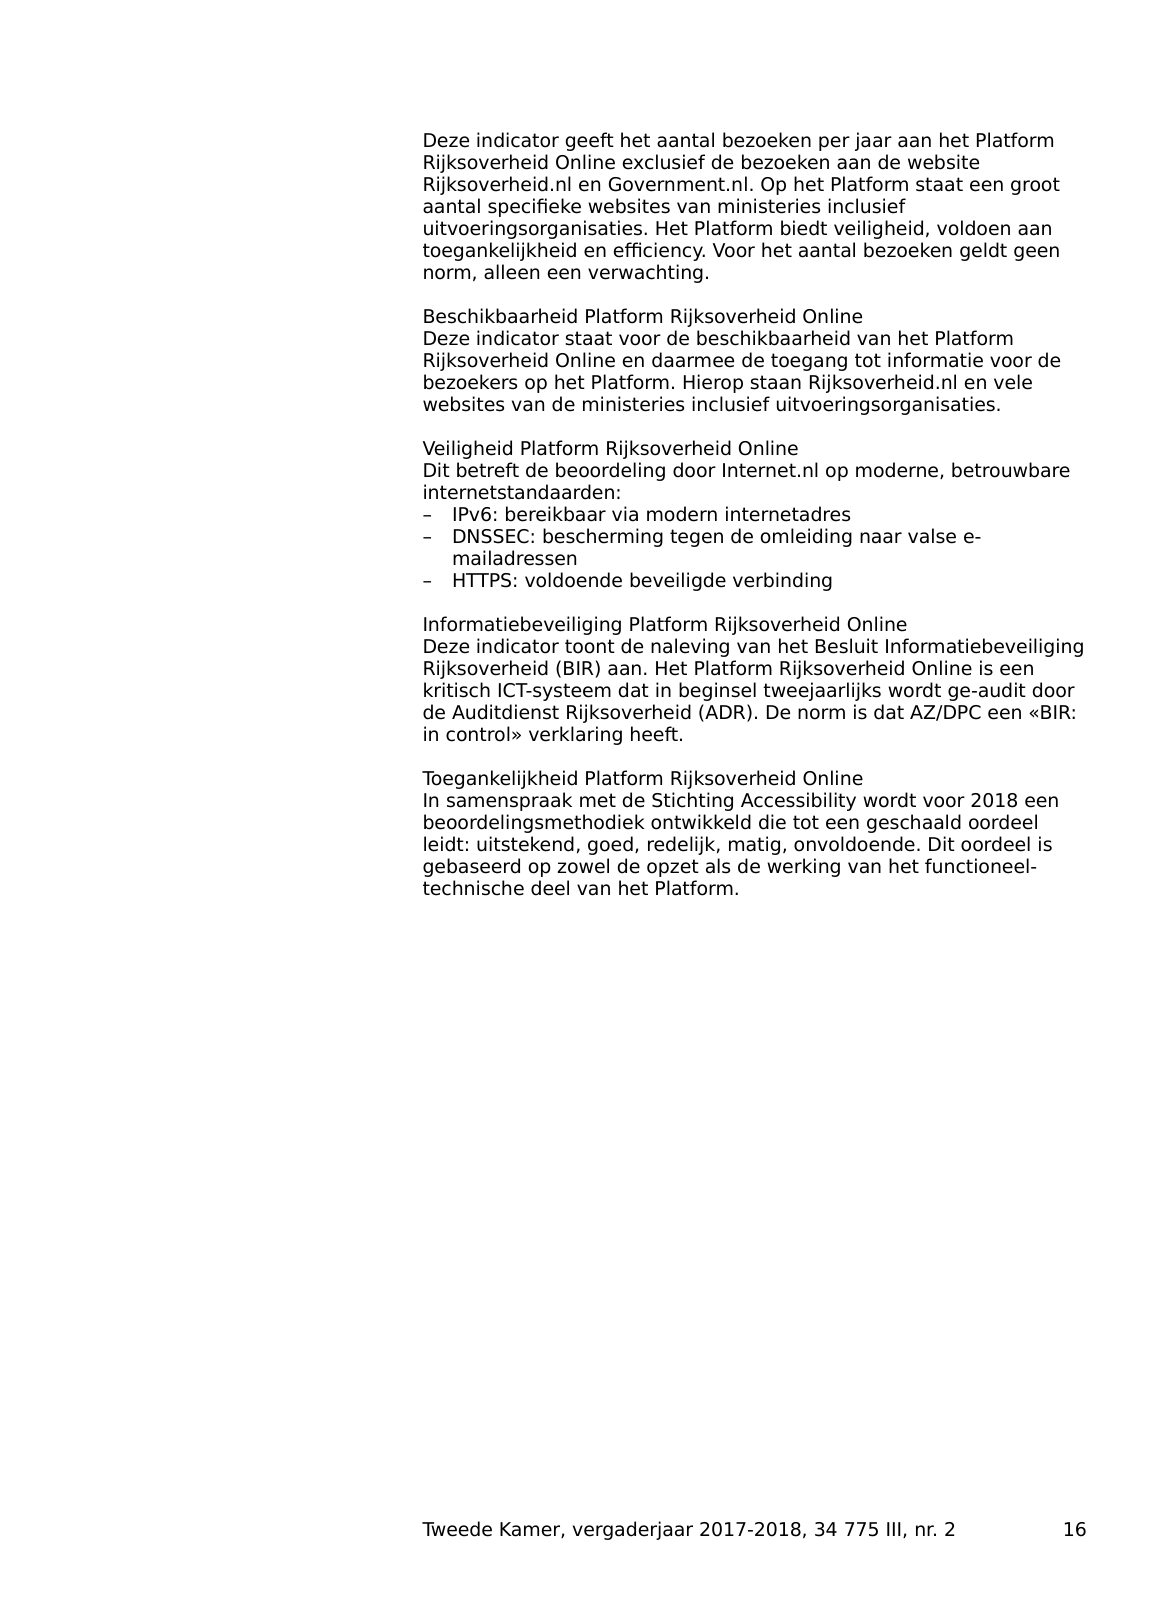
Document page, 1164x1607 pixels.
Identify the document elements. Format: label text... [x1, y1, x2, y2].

text Deze indicator staat voor de beschikbaarheid van het Platform Rijksoverheid Online en daarmee de toegang tot informatie voor de bezoekers op het Platform. Hierop staan Rijksoverheid.nl en vele websites van de ministeries inclusief uitvoeringsorganisaties. [422, 328, 1087, 416]
text Toegankelijkheid Platform Rijksoverheid Online [422, 768, 1087, 790]
text Deze indicator geeft het aantal bezoeken per jaar aan het Platform Rijksoverheid Online exclusief de bezoeken aan de website Rijksoverheid.nl en Government.nl. Op het Platform staat een groot aantal specifieke websites van ministeries inclusief uitvoeringsorganisaties. Het Platform biedt veiligheid, voldoen aan toegankelijkheid en efficiency. Voor het aantal bezoeken geldt geen norm, alleen een verwachting. [422, 130, 1087, 284]
text Dit betreft de beoordeling door Internet.nl op moderne, betrouwbare internetstandaarden: [422, 460, 1087, 504]
text In samenspraak met de Stichting Accessibility wordt voor 2018 een beoordelingsmethodiek ontwikkeld die tot een geschaald oordeel leidt: uitstekend, goed, redelijk, matig, onvoldoende. Dit oordeel is gebaseerd op zowel de opzet als de werking van het functioneel-technische deel van het Platform. [422, 790, 1087, 900]
text Deze indicator toont de naleving van het Besluit Informatiebeveiliging Rijksoverheid (BIR) aan. Het Platform Rijksoverheid Online is een kritisch ICT-systeem dat in beginsel tweejaarlijks wordt ge-audit door de Auditdienst Rijksoverheid (ADR). De norm is dat AZ/DPC een «BIR: in control» verklaring heeft. [422, 636, 1087, 746]
text – HTTPS: voldoende beveiligde verbinding [422, 570, 1087, 592]
text Beschikbaarheid Platform Rijksoverheid Online [422, 306, 1087, 328]
text – DNSSEC: bescherming tegen de omleiding naar valse e-mailadressen [422, 526, 1087, 570]
text – IPv6: bereikbaar via modern internetadres [422, 504, 1087, 526]
text Informatiebeveiliging Platform Rijksoverheid Online [422, 614, 1087, 636]
text Veiligheid Platform Rijksoverheid Online [422, 438, 1087, 460]
